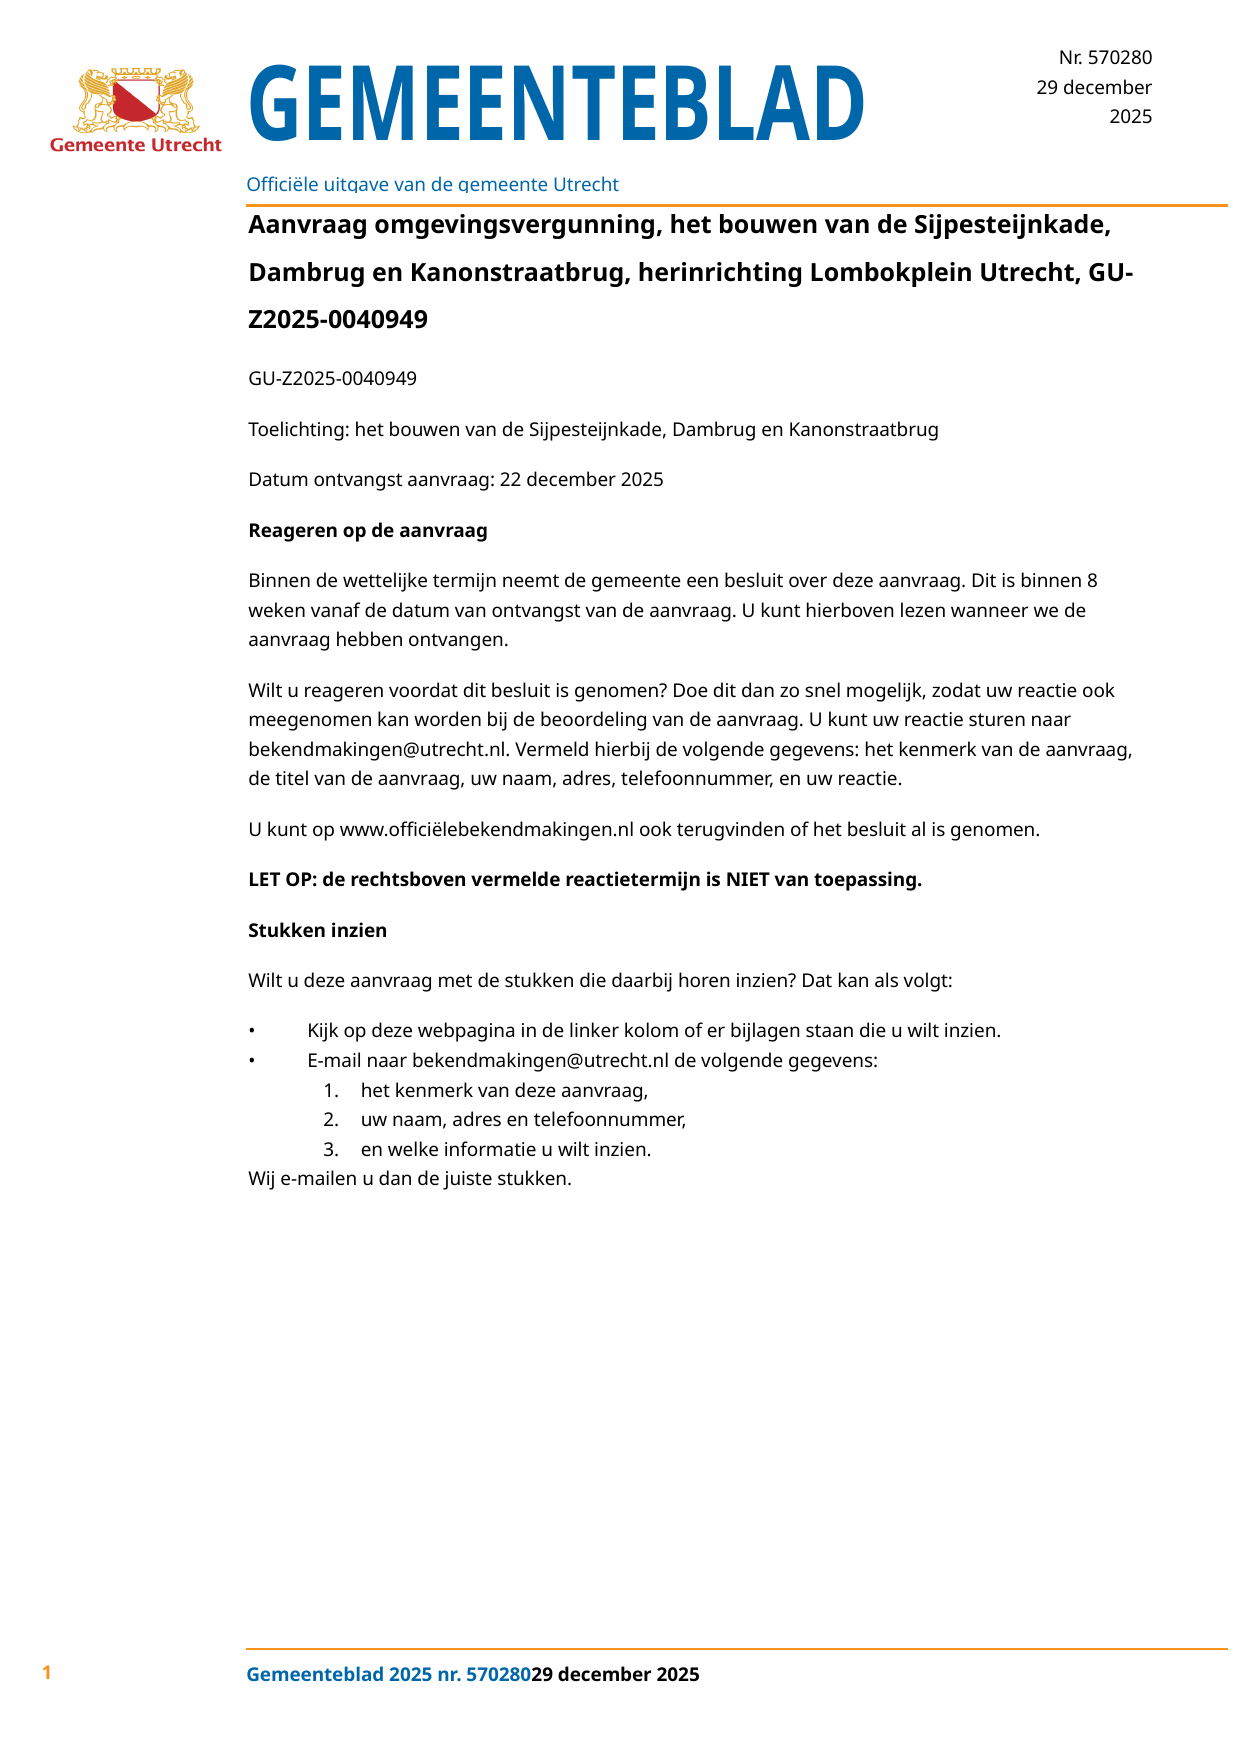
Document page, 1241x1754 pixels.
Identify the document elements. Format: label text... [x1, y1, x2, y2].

list E-mail naar bekendmakingen@utrecht.nl de volgende gegevens: [248, 1047, 1152, 1073]
text Binnen de wettelijke termijn neemt de gemeente een besluit over deze aanvraag. Dit is binnen 8 weken vanaf de datum van ontvangst van de aanvraag. U kunt hierboven lezen wanneer we de aanvraag hebben ontvangen. [248, 567, 1152, 652]
text Toelichting: het bouwen van de Sijpesteijnkade, Dambrug en Kanonstraatbrug [248, 416, 1152, 442]
text GU-Z2025-0040949 [248, 366, 1152, 391]
text LET OP: de rechtsboven vermelde reactietermijn is NIET van toepassing. [248, 866, 1152, 892]
text Stukken inzien [248, 917, 1152, 942]
picture [41, 47, 231, 172]
text Reageren op de aanvraag [248, 517, 1152, 542]
list het kenmerk van deze aanvraag, [323, 1077, 1152, 1102]
text Datum ontvangst aanvraag: 22 december 2025 [248, 466, 1152, 492]
text Wilt u reageren voordat dit besluit is genomen? Doe dit dan zo snel mogelijk, zodat uw reactie ook meegenomen kan worden bij de beoordeling van de aanvraag. U kunt uw reactie sturen naar bekendmakingen@utrecht.nl. Vermeld hierbij de volgende gegevens: het kenmerk van de aanvraag, de titel van de aanvraag, uw naam, adres, telefoonnummer, en uw reactie. [248, 677, 1152, 791]
text Aanvraag omgevingsvergunning, het bouwen van de Sijpesteijnkade, Dambrug en Kanonstraatbrug, herinrichting Lombokplein Utrecht, GU-Z2025-0040949 [248, 207, 1152, 336]
text Wij e-mailen u dan de juiste stukken. [248, 1166, 1152, 1191]
list en welke informatie u wilt inzien. [323, 1136, 1152, 1162]
list Kijk op deze webpagina in de linker kolom of er bijlagen staan die u wilt inzien. [248, 1018, 1152, 1043]
text U kunt op www.officiëlebekendmakingen.nl ook terugvinden of het besluit al is genomen. [248, 816, 1152, 842]
text Wilt u deze aanvraag met de stukken die daarbij horen inzien? Dat kan als volgt: [248, 967, 1152, 993]
list uw naam, adres en telefoonnummer, [323, 1106, 1152, 1132]
